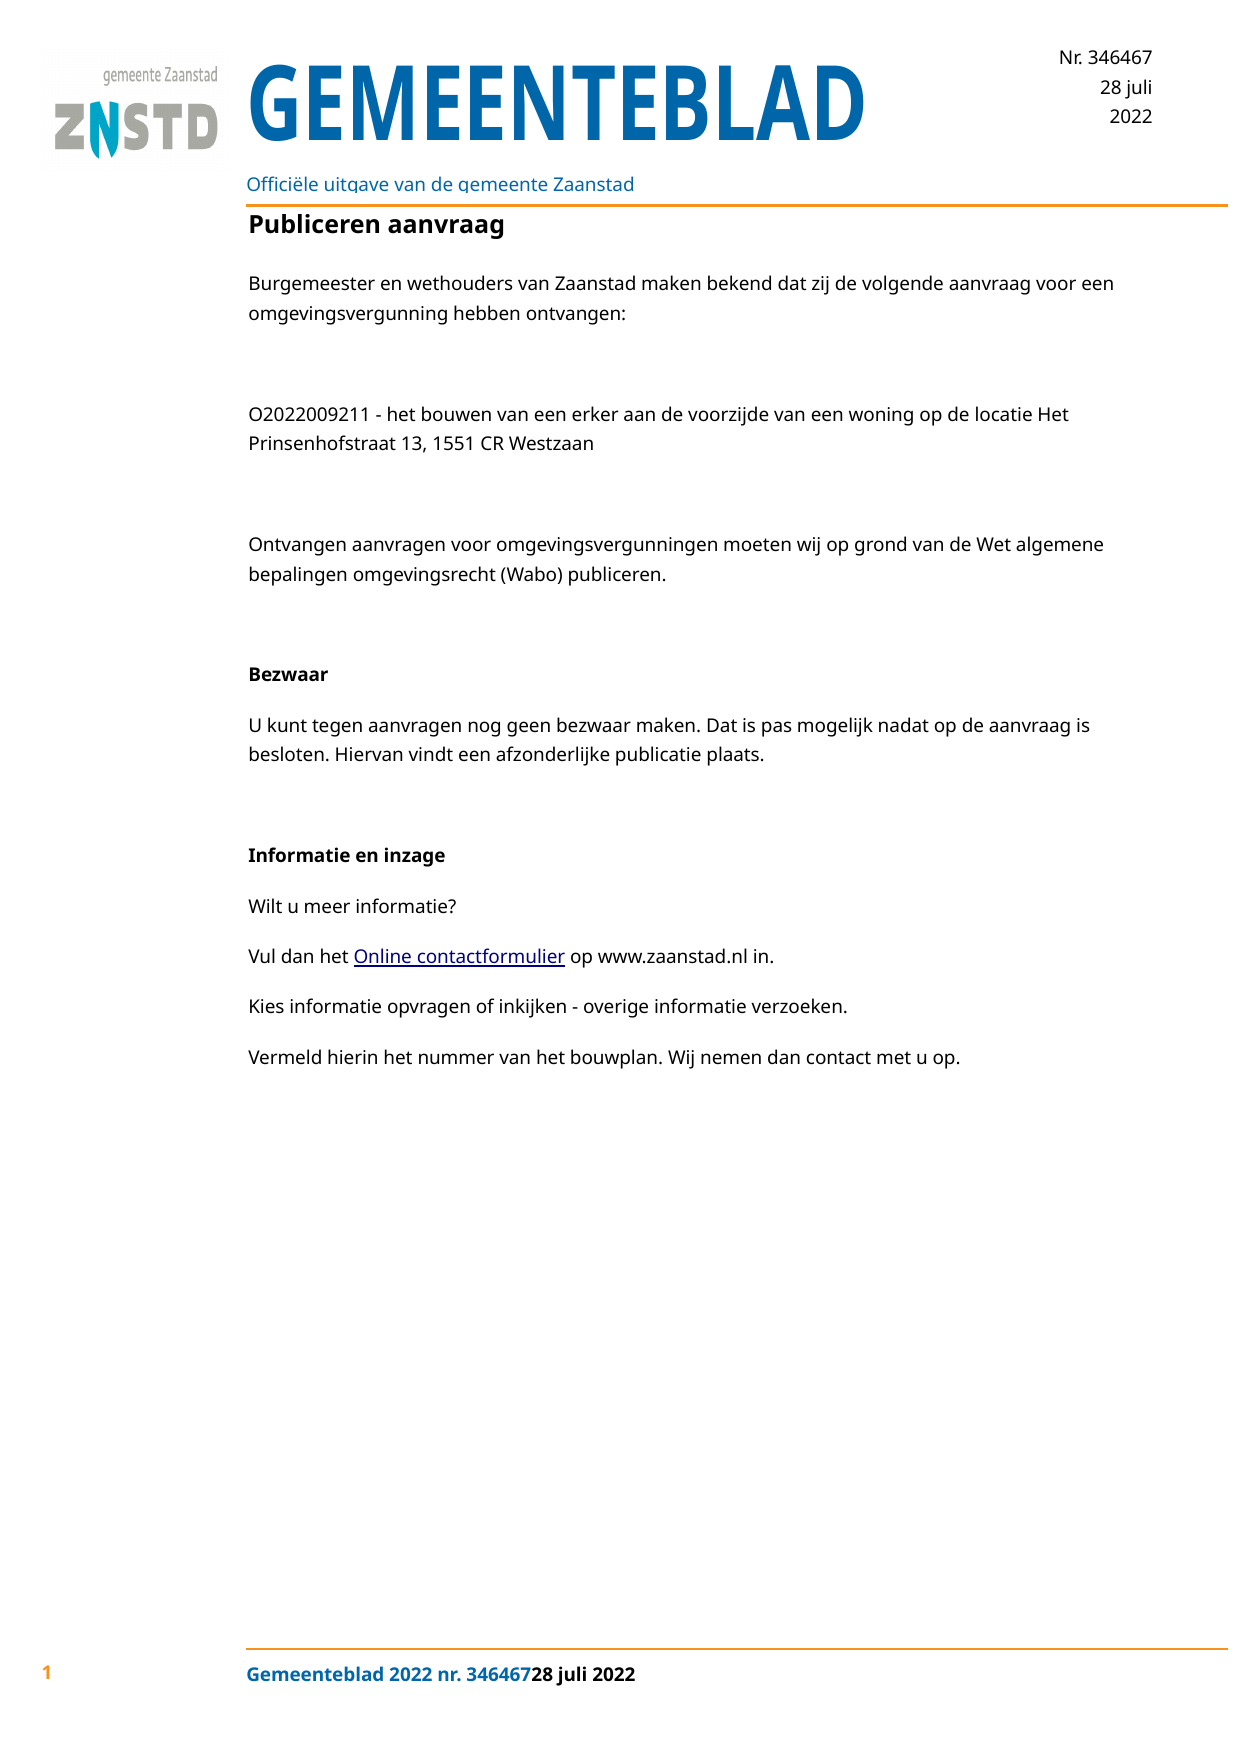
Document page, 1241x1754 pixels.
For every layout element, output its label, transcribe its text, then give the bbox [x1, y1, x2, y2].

text Vermeld hierin het nummer van het bouwplan. Wij nemen dan contact met u op. [248, 1044, 1152, 1070]
picture [41, 47, 231, 172]
text Wilt u meer informatie? [248, 893, 1152, 918]
text Burgemeester en wethouders van Zaanstad maken bekend dat zij de volgende aanvraag voor een omgevingsvergunning hebben ontvangen: [248, 270, 1152, 326]
text Vul dan het Online contactformulier op www.zaanstad.nl in. [248, 943, 1152, 969]
text Kies informatie opvragen of inkijken - overige informatie verzoeken. [248, 994, 1152, 1019]
text Publiceren aanvraag [248, 207, 1152, 241]
text U kunt tegen aanvragen nog geen bezwaar maken. Dat is pas mogelijk nadat op de aanvraag is besloten. Hiervan vindt een afzonderlijke publicatie plaats. [248, 712, 1152, 767]
text O2022009211 - het bouwen van een erker aan de voorzijde van een woning op de locatie Het Prinsenhofstraat 13, 1551 CR Westzaan [248, 401, 1152, 456]
text Ontvangen aanvragen voor omgevingsvergunningen moeten wij op grond van de Wet algemene bepalingen omgevingsrecht (Wabo) publiceren. [248, 531, 1152, 586]
text Bezwaar [248, 662, 1152, 687]
text Informatie en inzage [248, 842, 1152, 868]
